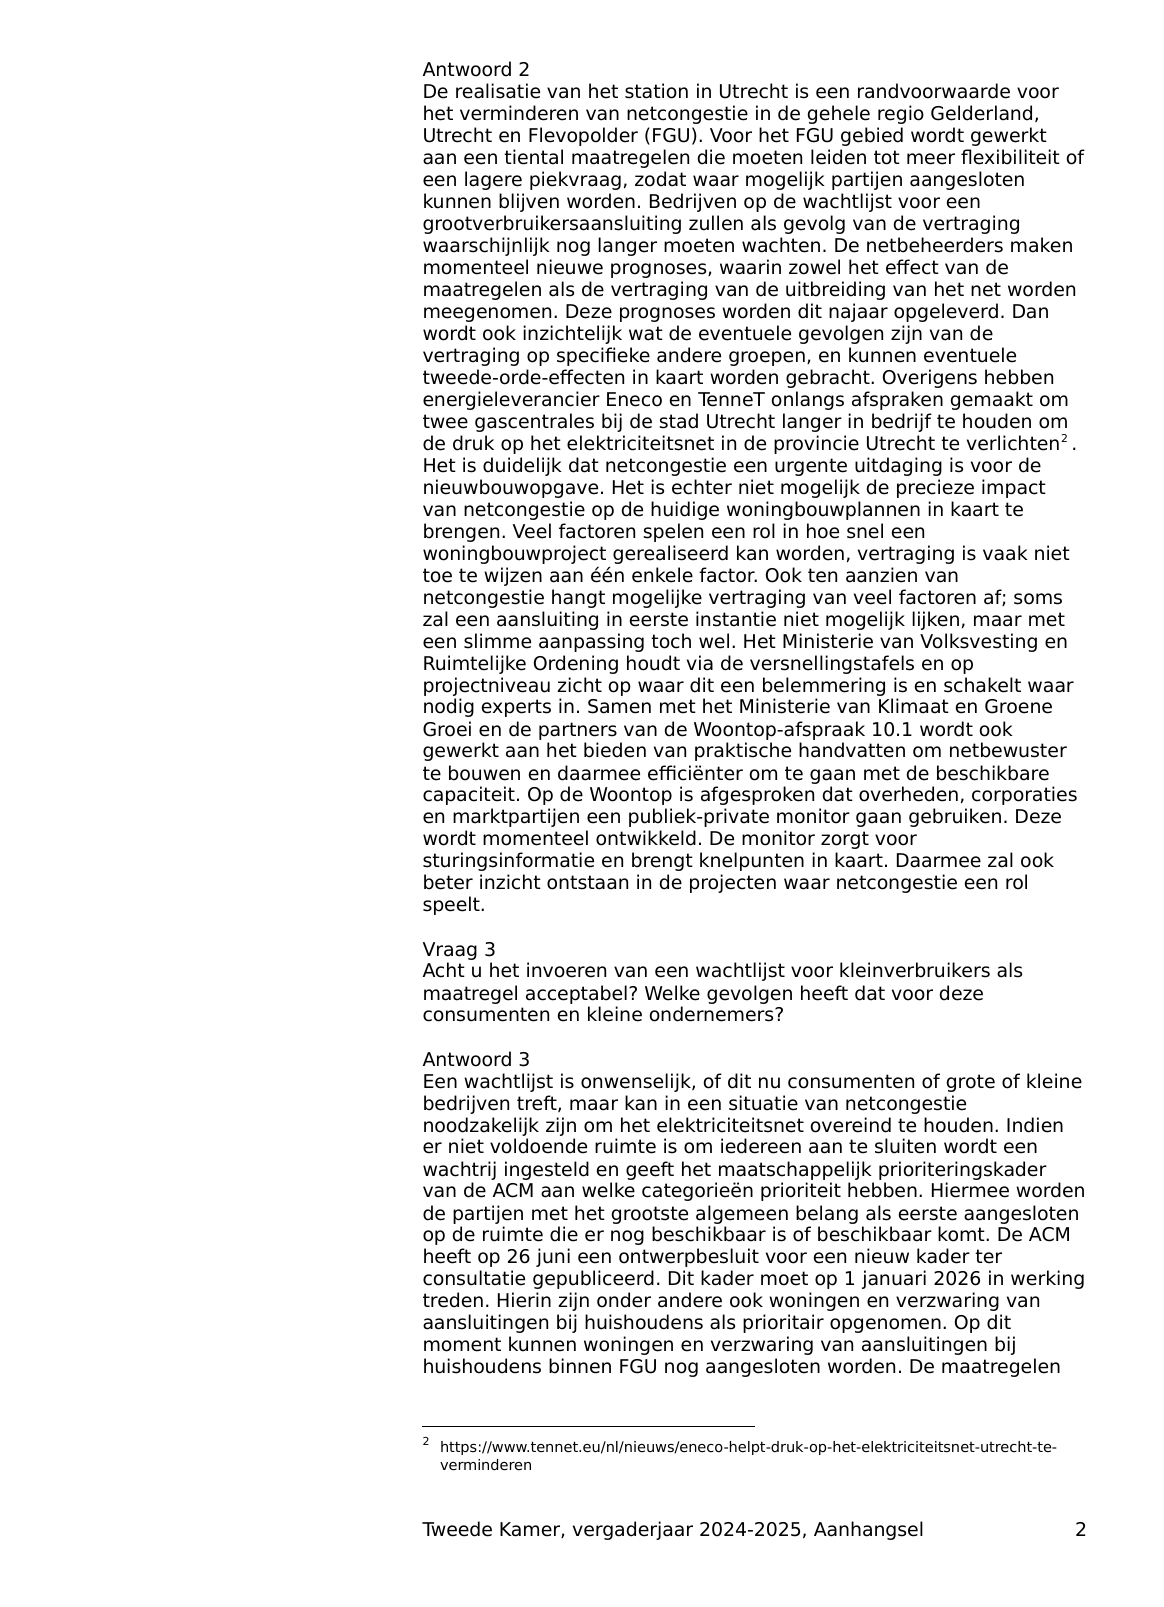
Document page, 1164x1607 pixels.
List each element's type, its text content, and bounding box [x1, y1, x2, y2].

text https://www.tennet.eu/nl/nieuws/eneco-helpt-druk-op-het-elektriciteitsnet-utrecht-te-verminderen [422, 1435, 1087, 1474]
text Antwoord 2 [422, 59, 1087, 81]
text Het is duidelijk dat netcongestie een urgente uitdaging is voor de nieuwbouwopgave. Het is echter niet mogelijk de precieze impact van netcongestie op de huidige woningbouwplannen in kaart te brengen. Veel factoren spelen een rol in hoe snel een woningbouwproject gerealiseerd kan worden, vertraging is vaak niet toe te wijzen aan één enkele factor. Ook ten aanzien van netcongestie hangt mogelijke vertraging van veel factoren af; soms zal een aansluiting in eerste instantie niet mogelijk lijken, maar met een slimme aanpassing toch wel. Het Ministerie van Volksvesting en Ruimtelijke Ordening houdt via de versnellingstafels en op projectniveau zicht op waar dit een belemmering is en schakelt waar nodig experts in. Samen met het Ministerie van Klimaat en Groene Groei en de partners van de Woontop-afspraak 10.1 wordt ook gewerkt aan het bieden van praktische handvatten om netbewuster te bouwen en daarmee efficiënter om te gaan met de beschikbare capaciteit. Op de Woontop is afgesproken dat overheden, corporaties en marktpartijen een publiek-private monitor gaan gebruiken. Deze wordt momenteel ontwikkeld. De monitor zorgt voor sturingsinformatie en brengt knelpunten in kaart. Daarmee zal ook beter inzicht ontstaan in de projecten waar netcongestie een rol speelt. [422, 455, 1087, 916]
text Acht u het invoeren van een wachtlijst voor kleinverbruikers als maatregel acceptabel? Welke gevolgen heeft dat voor deze consumenten en kleine ondernemers? [422, 960, 1087, 1026]
text Vraag 3 [422, 938, 1087, 960]
text Een wachtlijst is onwenselijk, of dit nu consumenten of grote of kleine bedrijven treft, maar kan in een situatie van netcongestie noodzakelijk zijn om het elektriciteitsnet overeind te houden. Indien er niet voldoende ruimte is om iedereen aan te sluiten wordt een wachtrij ingesteld en geeft het maatschappelijk prioriteringskader van de ACM aan welke categorieën prioriteit hebben. Hiermee worden de partijen met het grootste algemeen belang als eerste aangesloten op de ruimte die er nog beschikbaar is of beschikbaar komt. De ACM heeft op 26 juni een ontwerpbesluit voor een nieuw kader ter consultatie gepubliceerd. Dit kader moet op 1 januari 2026 in werking treden. Hierin zijn onder andere ook woningen en verzwaring van aansluitingen bij huishoudens als prioritair opgenomen. Op dit moment kunnen woningen en verzwaring van aansluitingen bij huishoudens binnen FGU nog aangesloten worden. De maatregelen [422, 1071, 1087, 1378]
text De realisatie van het station in Utrecht is een randvoorwaarde voor het verminderen van netcongestie in de gehele regio Gelderland, Utrecht en Flevopolder (FGU). Voor het FGU gebied wordt gewerkt aan een tiental maatregelen die moeten leiden tot meer flexibiliteit of een lagere piekvraag, zodat waar mogelijk partijen aangesloten kunnen blijven worden. Bedrijven op de wachtlijst voor een grootverbruikersaansluiting zullen als gevolg van de vertraging waarschijnlijk nog langer moeten wachten. De netbeheerders maken momenteel nieuwe prognoses, waarin zowel het effect van de maatregelen als de vertraging van de uitbreiding van het net worden meegenomen. Deze prognoses worden dit najaar opgeleverd. Dan wordt ook inzichtelijk wat de eventuele gevolgen zijn van de vertraging op specifieke andere groepen, en kunnen eventuele tweede-orde-effecten in kaart worden gebracht. Overigens hebben energieleverancier Eneco en TenneT onlangs afspraken gemaakt om twee gascentrales bij de stad Utrecht langer in bedrijf te houden om de druk op het elektriciteitsnet in de provincie Utrecht te verlichten. [422, 81, 1087, 455]
text Antwoord 3 [422, 1048, 1087, 1071]
